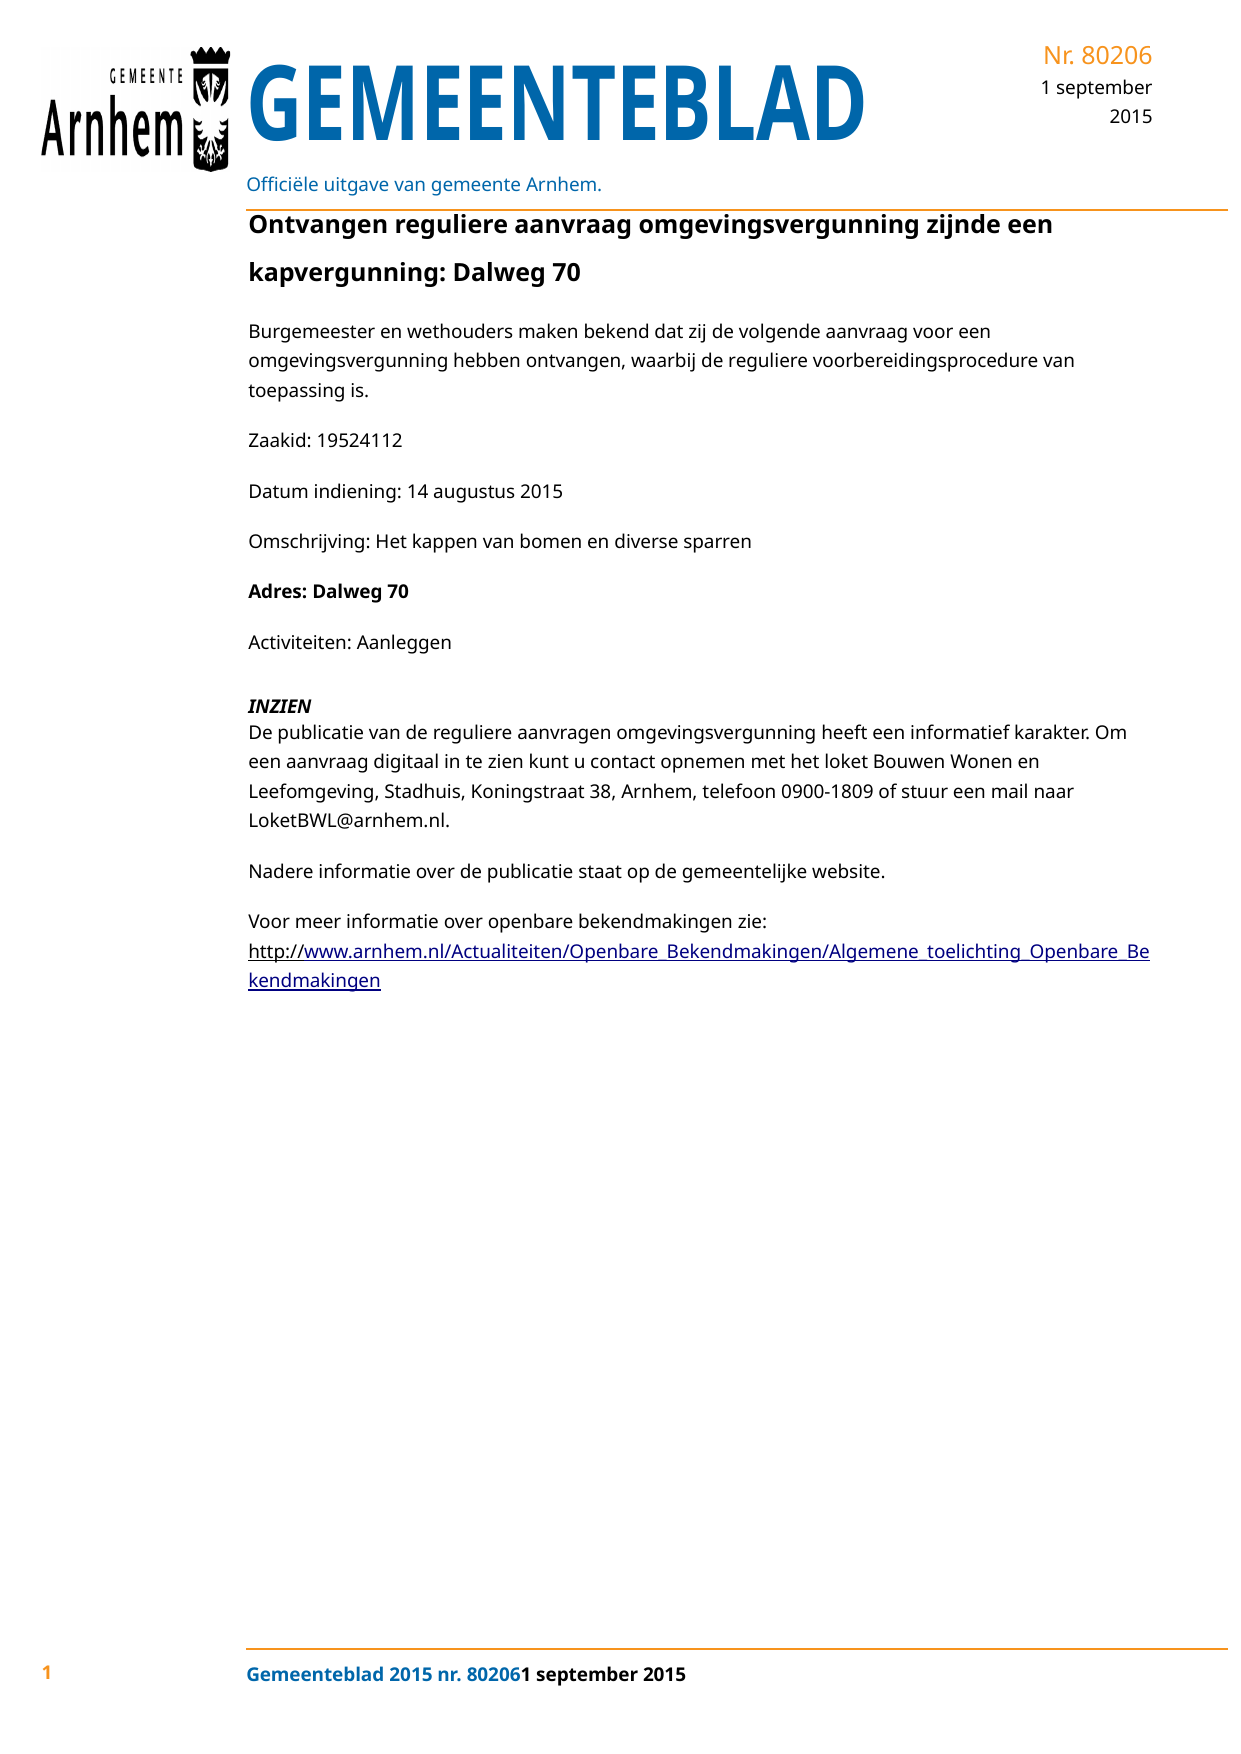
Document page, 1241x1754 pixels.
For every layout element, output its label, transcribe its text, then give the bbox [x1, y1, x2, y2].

text De publicatie van de reguliere aanvragen omgevingsvergunning heeft een informatief karakter. Om een aanvraag digitaal in te zien kunt u contact opnemen met het loket Bouwen Wonen en Leefomgeving, Stadhuis, Koningstraat 38, Arnhem, telefoon 0900-1809 of stuur een mail naar LoketBWL@arnhem.nl. [248, 719, 1152, 833]
text Ontvangen reguliere aanvraag omgevingsvergunning zijnde een kapvergunning: Dalweg 70 [248, 211, 1152, 288]
text Burgemeester en wethouders maken bekend dat zij de volgende aanvraag voor een omgevingsvergunning hebben ontvangen, waarbij de reguliere voorbereidingsprocedure van toepassing is. [248, 318, 1152, 403]
text Activiteiten: Aanleggen [248, 629, 1152, 655]
text Voor meer informatie over openbare bekendmakingen zie: http://www.arnhem.nl/Actualiteiten/Openbare_Bekendmakingen/Algemene_toelichting_Openbare_Bekendmakingen [248, 908, 1152, 993]
text Adres: Dalweg 70 [248, 579, 1152, 604]
text INZIEN [248, 693, 1152, 719]
text Nadere informatie over de publicatie staat op de gemeentelijke website. [248, 858, 1152, 884]
text Datum indiening: 14 augustus 2015 [248, 478, 1152, 504]
text Zaakid: 19524112 [248, 427, 1152, 453]
text Omschrijving: Het kappen van bomen en diverse sparren [248, 528, 1152, 554]
picture [41, 47, 231, 172]
